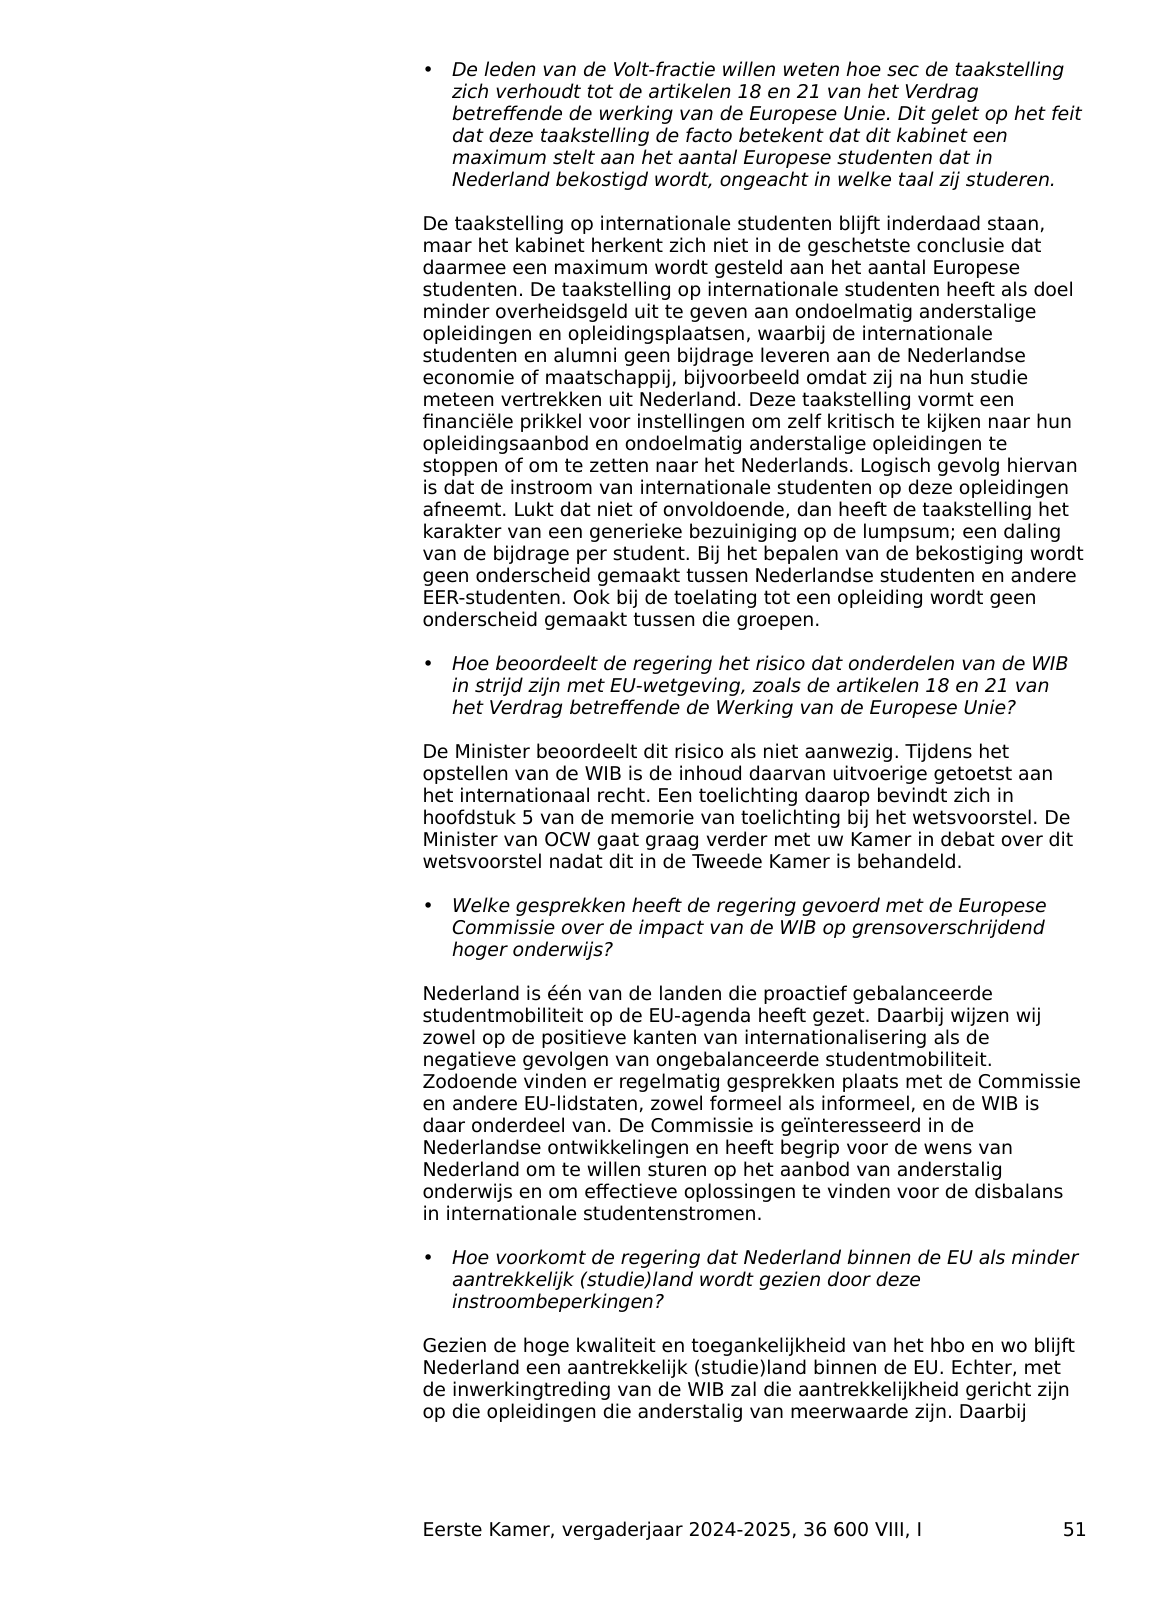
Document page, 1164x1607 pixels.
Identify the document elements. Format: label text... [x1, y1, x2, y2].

text • Hoe voorkomt de regering dat Nederland binnen de EU als minder aantrekkelijk (studie)land wordt gezien door deze instroombeperkingen? [422, 1247, 1087, 1313]
text Gezien de hoge kwaliteit en toegankelijkheid van het hbo en wo blijft Nederland een aantrekkelijk (studie)land binnen de EU. Echter, met de inwerkingtreding van de WIB zal die aantrekkelijkheid gericht zijn op die opleidingen die anderstalig van meerwaarde zijn. Daarbij [422, 1335, 1087, 1423]
text De taakstelling op internationale studenten blijft inderdaad staan, maar het kabinet herkent zich niet in de geschetste conclusie dat daarmee een maximum wordt gesteld aan het aantal Europese studenten. De taakstelling op internationale studenten heeft als doel minder overheidsgeld uit te geven aan ondoelmatig anderstalige opleidingen en opleidingsplaatsen, waarbij de internationale studenten en alumni geen bijdrage leveren aan de Nederlandse economie of maatschappij, bijvoorbeeld omdat zij na hun studie meteen vertrekken uit Nederland. Deze taakstelling vormt een financiële prikkel voor instellingen om zelf kritisch te kijken naar hun opleidingsaanbod en ondoelmatig anderstalige opleidingen te stoppen of om te zetten naar het Nederlands. Logisch gevolg hiervan is dat de instroom van internationale studenten op deze opleidingen afneemt. Lukt dat niet of onvoldoende, dan heeft de taakstelling het karakter van een generieke bezuiniging op de lumpsum; een daling van de bijdrage per student. Bij het bepalen van de bekostiging wordt geen onderscheid gemaakt tussen Nederlandse studenten en andere EER-studenten. Ook bij de toelating tot een opleiding wordt geen onderscheid gemaakt tussen die groepen. [422, 213, 1087, 631]
text • Hoe beoordeelt de regering het risico dat onderdelen van de WIB in strijd zijn met EU-wetgeving, zoals de artikelen 18 en 21 van het Verdrag betreffende de Werking van de Europese Unie? [422, 653, 1087, 719]
text De Minister beoordeelt dit risico als niet aanwezig. Tijdens het opstellen van de WIB is de inhoud daarvan uitvoerige getoetst aan het internationaal recht. Een toelichting daarop bevindt zich in hoofdstuk 5 van de memorie van toelichting bij het wetsvoorstel. De Minister van OCW gaat graag verder met uw Kamer in debat over dit wetsvoorstel nadat dit in de Tweede Kamer is behandeld. [422, 741, 1087, 873]
text • Welke gesprekken heeft de regering gevoerd met de Europese Commissie over de impact van de WIB op grensoverschrijdend hoger onderwijs? [422, 895, 1087, 961]
text • De leden van de Volt-fractie willen weten hoe sec de taakstelling zich verhoudt tot de artikelen 18 en 21 van het Verdrag betreffende de werking van de Europese Unie. Dit gelet op het feit dat deze taakstelling de facto betekent dat dit kabinet een maximum stelt aan het aantal Europese studenten dat in Nederland bekostigd wordt, ongeacht in welke taal zij studeren. [422, 59, 1087, 191]
text Nederland is één van de landen die proactief gebalanceerde studentmobiliteit op de EU-agenda heeft gezet. Daarbij wijzen wij zowel op de positieve kanten van internationalisering als de negatieve gevolgen van ongebalanceerde studentmobiliteit. Zodoende vinden er regelmatig gesprekken plaats met de Commissie en andere EU-lidstaten, zowel formeel als informeel, en de WIB is daar onderdeel van. De Commissie is geïnteresseerd in de Nederlandse ontwikkelingen en heeft begrip voor de wens van Nederland om te willen sturen op het aanbod van anderstalig onderwijs en om effectieve oplossingen te vinden voor de disbalans in internationale studentenstromen. [422, 983, 1087, 1225]
